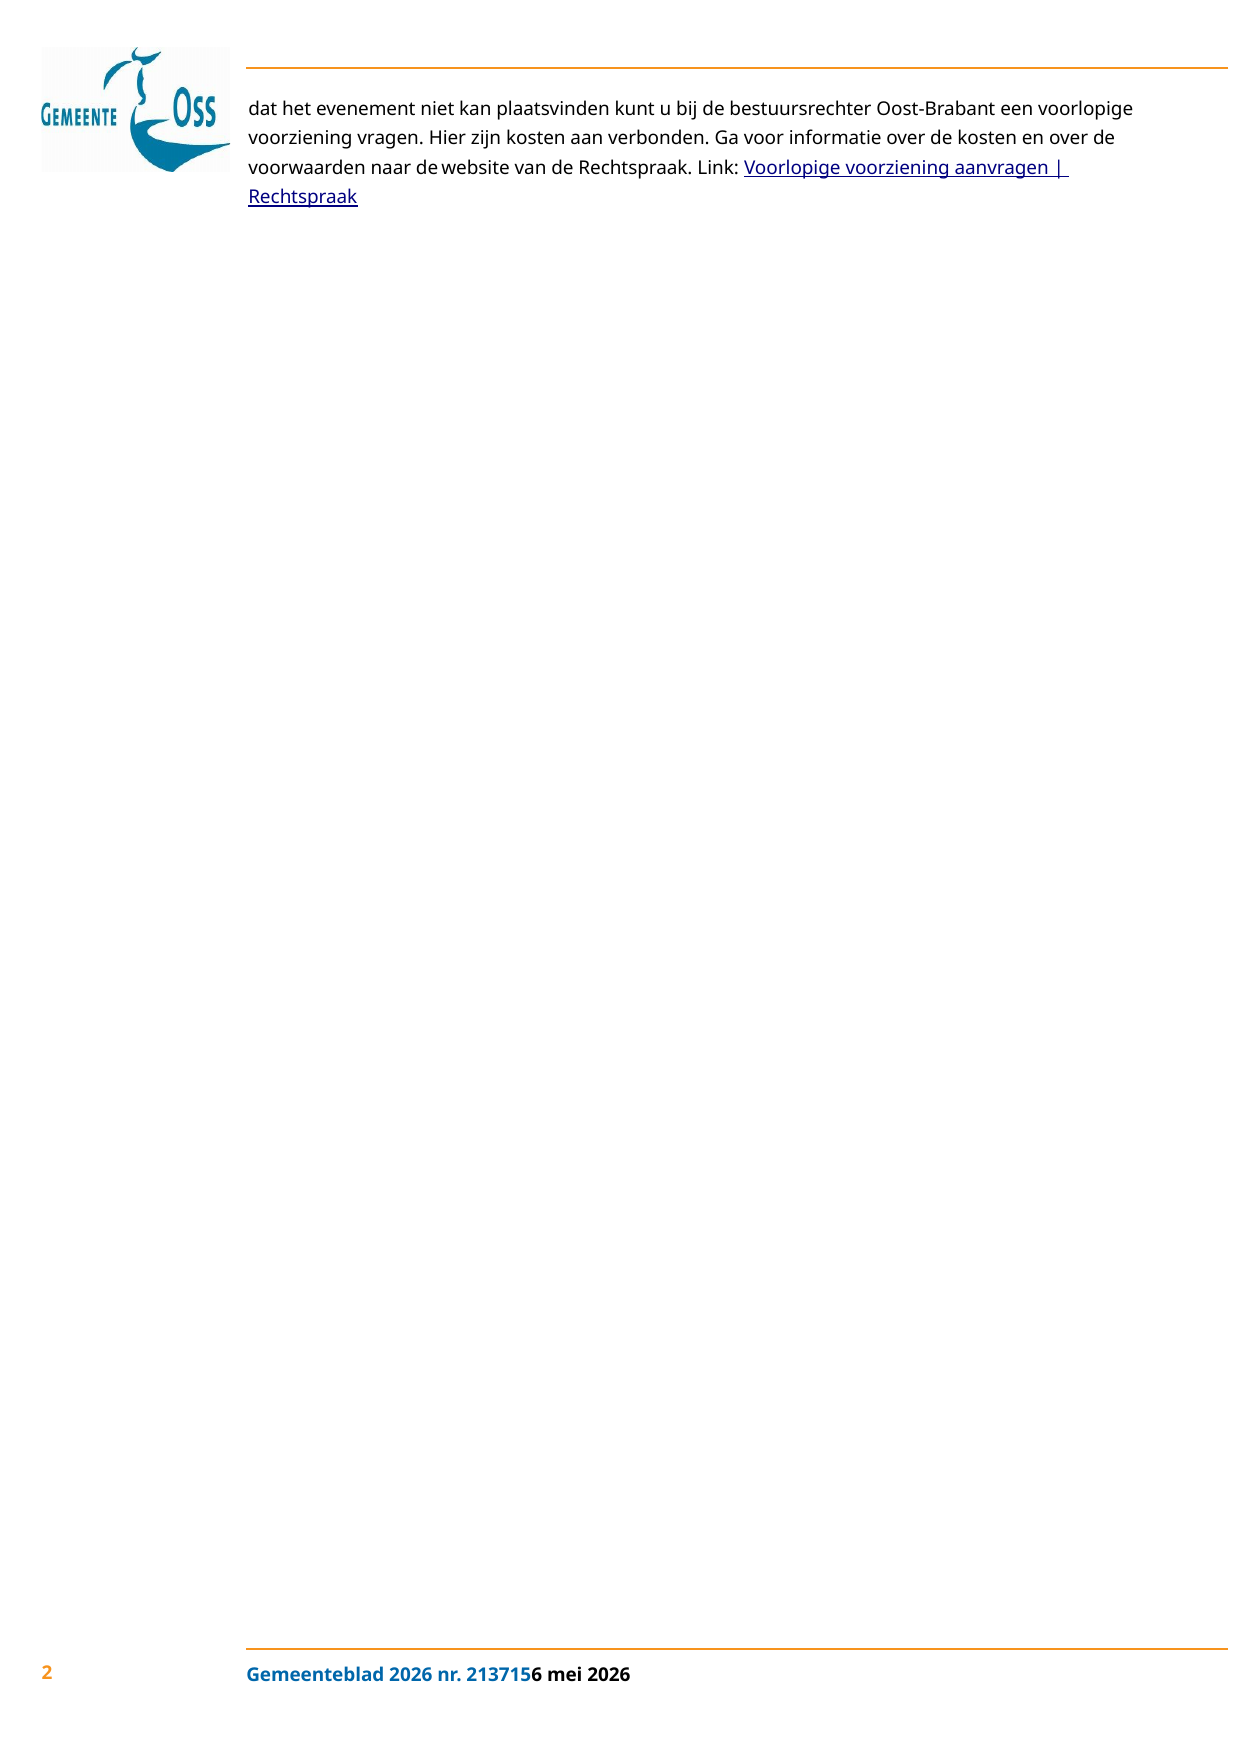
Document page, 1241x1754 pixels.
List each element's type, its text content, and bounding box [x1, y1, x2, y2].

text dat het evenement niet kan plaatsvinden kunt u bij de bestuursrechter Oost-Brabant een voorlopige voorziening vragen. Hier zijn kosten aan verbonden. Ga voor informatie over de kosten en over de voorwaarden naar de website van de Rechtspraak. Link: Voorlopige voorziening aanvragen | Rechtspraak [248, 95, 1152, 209]
picture [41, 47, 231, 172]
